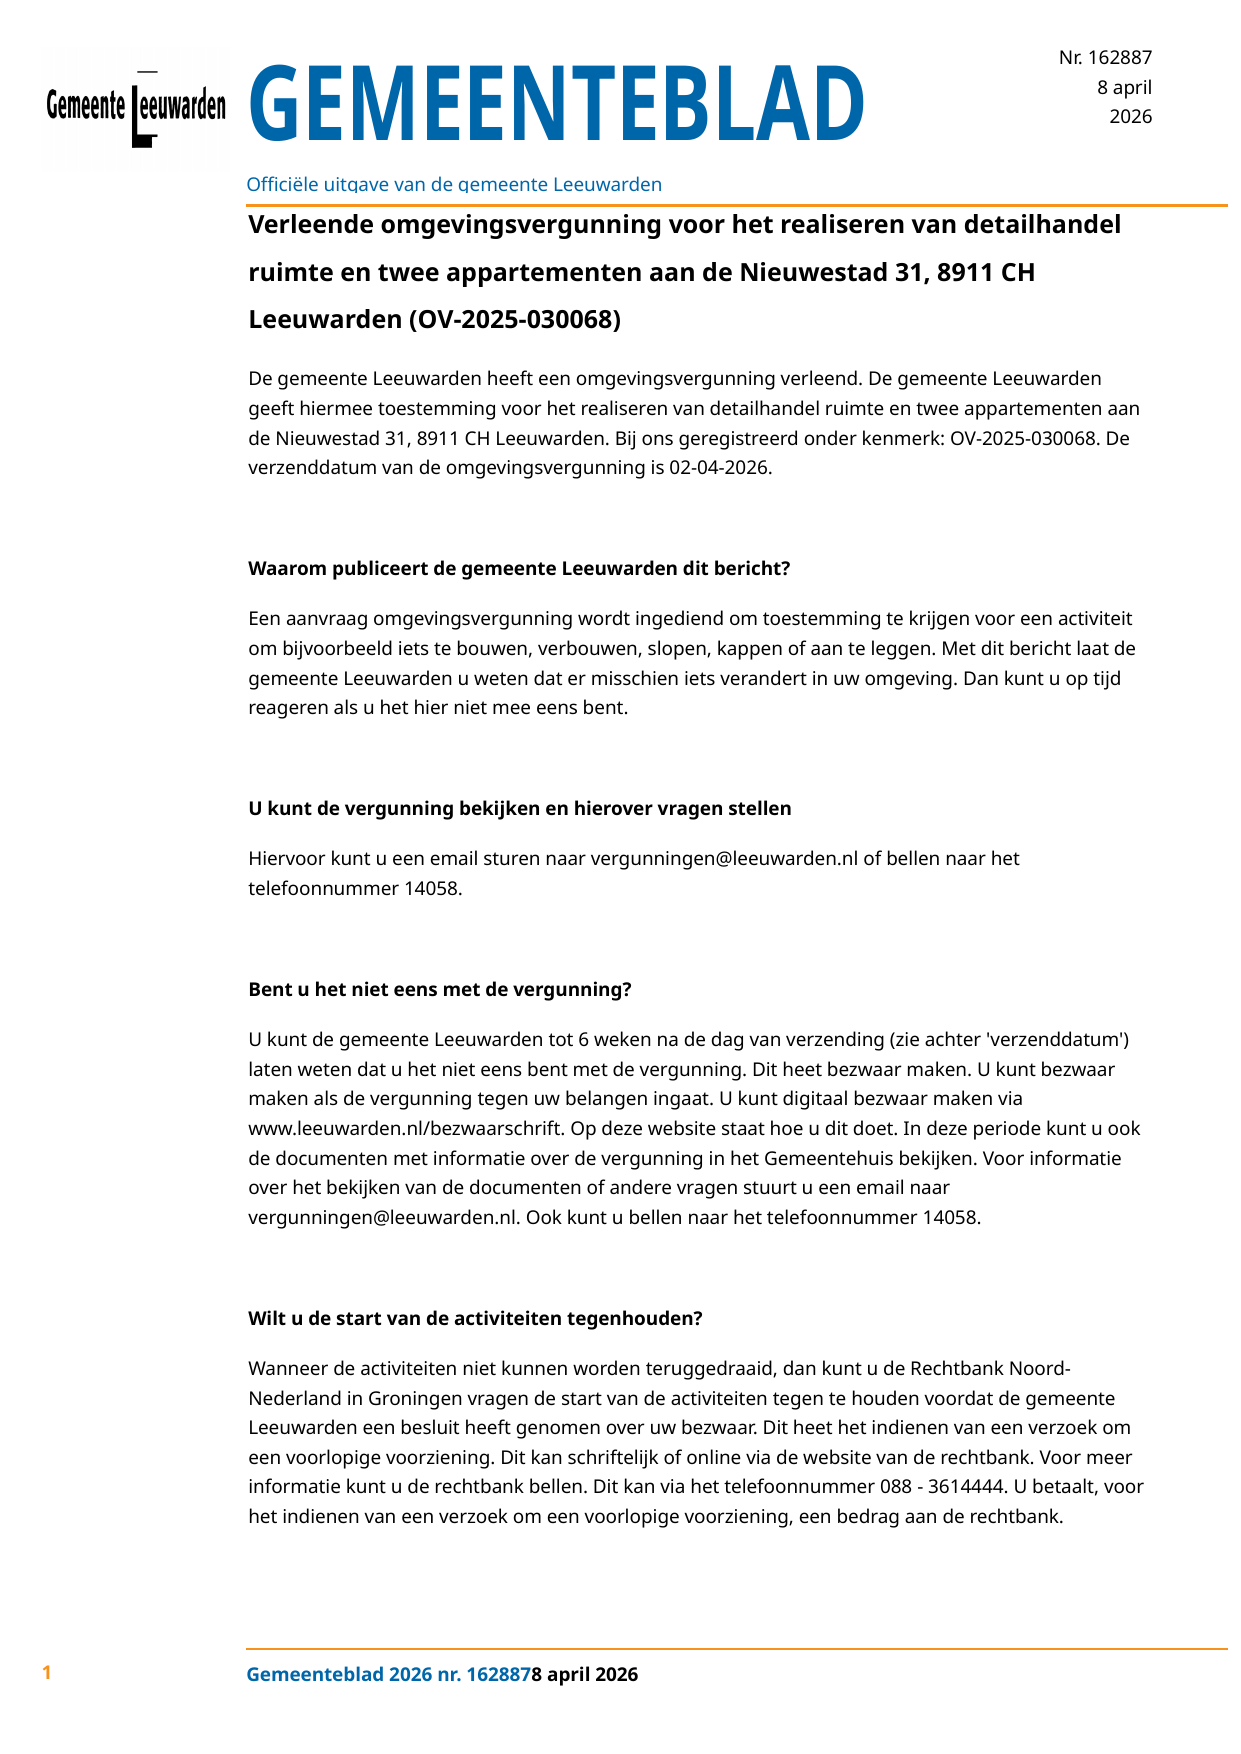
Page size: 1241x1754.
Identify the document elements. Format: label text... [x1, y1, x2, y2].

text De gemeente Leeuwarden heeft een omgevingsvergunning verleend. De gemeente Leeuwarden geeft hiermee toestemming voor het realiseren van detailhandel ruimte en twee appartementen aan de Nieuwestad 31, 8911 CH Leeuwarden. Bij ons geregistreerd onder kenmerk: OV-2025-030068. De verzenddatum van de omgevingsvergunning is 02-04-2026. [248, 366, 1152, 480]
text Wanneer de activiteiten niet kunnen worden teruggedraaid, dan kunt u de Rechtbank Noord-Nederland in Groningen vragen de start van de activiteiten tegen te houden voordat de gemeente Leeuwarden een besluit heeft genomen over uw bezwaar. Dit heet het indienen van een verzoek om een voorlopige voorziening. Dit kan schriftelijk of online via de website van de rechtbank. Voor meer informatie kunt u de rechtbank bellen. Dit kan via het telefoonnummer 088 - 3614444. U betaalt, voor het indienen van een verzoek om een voorlopige voorziening, een bedrag aan de rechtbank. [248, 1355, 1152, 1529]
text Een aanvraag omgevingsvergunning wordt ingediend om toestemming te krijgen voor een activiteit om bijvoorbeeld iets te bouwen, verbouwen, slopen, kappen of aan te leggen. Met dit bericht laat de gemeente Leeuwarden u weten dat er misschien iets verandert in uw omgeving. Dan kunt u op tijd reageren als u het hier niet mee eens bent. [248, 606, 1152, 720]
text Bent u het niet eens met de vergunning? [248, 976, 1152, 1002]
text Waarom publiceert de gemeente Leeuwarden dit bericht? [248, 555, 1152, 581]
text U kunt de vergunning bekijken en hierover vragen stellen [248, 795, 1152, 821]
text Verleende omgevingsvergunning voor het realiseren van detailhandel ruimte en twee appartementen aan de Nieuwestad 31, 8911 CH Leeuwarden (OV-2025-030068) [248, 207, 1152, 336]
picture [41, 47, 231, 172]
text Wilt u de start van de activiteiten tegenhouden? [248, 1305, 1152, 1330]
text Hiervoor kunt u een email sturen naar vergunningen@leeuwarden.nl of bellen naar het telefoonnummer 14058. [248, 846, 1152, 901]
text U kunt de gemeente Leeuwarden tot 6 weken na de dag van verzending (zie achter 'verzenddatum') laten weten dat u het niet eens bent met de vergunning. Dit heet bezwaar maken. U kunt bezwaar maken als de vergunning tegen uw belangen ingaat. U kunt digitaal bezwaar maken via www.leeuwarden.nl/bezwaarschrift. Op deze website staat hoe u dit doet. In deze periode kunt u ook de documenten met informatie over de vergunning in het Gemeentehuis bekijken. Voor informatie over het bekijken van de documenten of andere vragen stuurt u een email naar vergunningen@leeuwarden.nl. Ook kunt u bellen naar het telefoonnummer 14058. [248, 1026, 1152, 1229]
